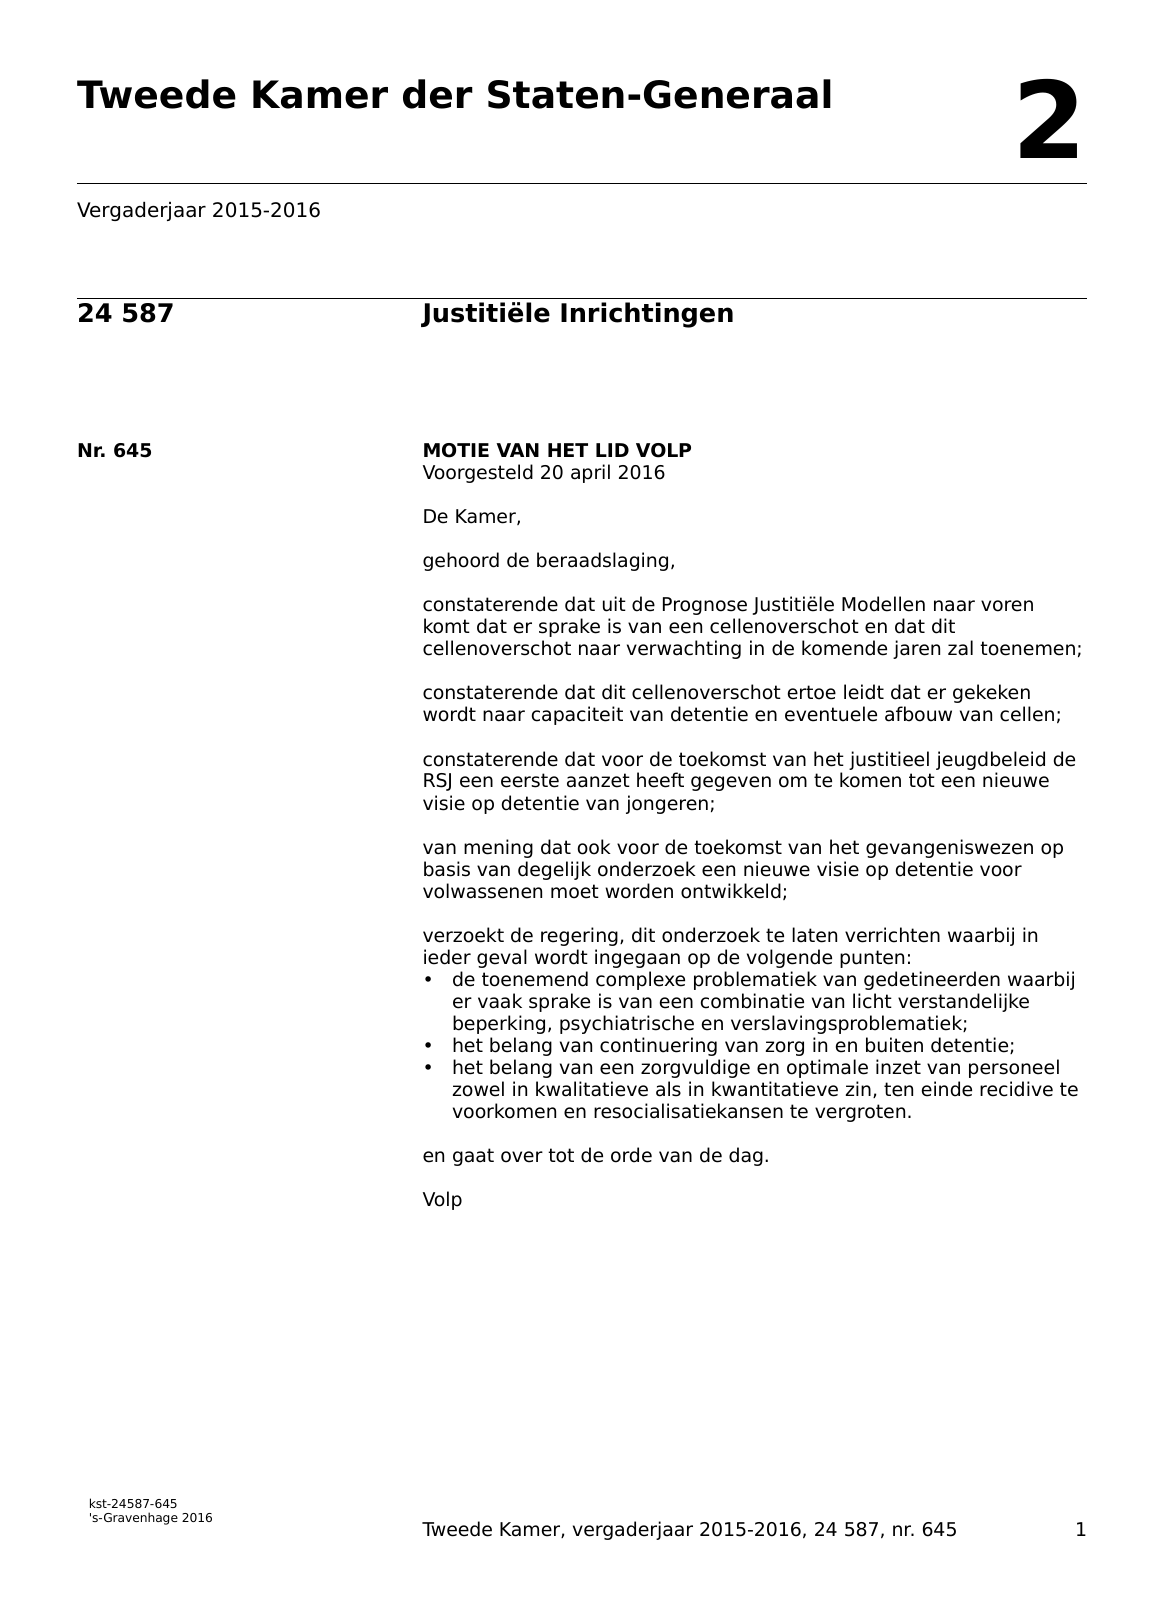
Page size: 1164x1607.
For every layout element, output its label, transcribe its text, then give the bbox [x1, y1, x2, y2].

text De Kamer, [422, 506, 1087, 528]
table_header 2 [886, 59, 1087, 183]
text en gaat over tot de orde van de dag. [422, 1145, 1087, 1167]
text constaterende dat voor de toekomst van het justitieel jeugdbeleid de RSJ een eerste aanzet heeft gegeven om te komen tot een nieuwe visie op detentie van jongeren; [422, 748, 1087, 814]
text constaterende dat dit cellenoverschot ertoe leidt dat er gekeken wordt naar capaciteit van detentie en eventuele afbouw van cellen; [422, 682, 1087, 726]
text van mening dat ook voor de toekomst van het gevangeniswezen op basis van degelijk onderzoek een nieuwe visie op detentie voor volwassenen moet worden ontwikkeld; [422, 837, 1087, 902]
table_header Tweede Kamer der Staten-Generaal [77, 59, 886, 183]
text 's-Gravenhage 2016 [88, 1511, 323, 1525]
subtitle Nr. 645 MOTIE VAN HET LID VOLP [77, 440, 1087, 462]
text • de toenemend complexe problematiek van gedetineerden waarbij er vaak sprake is van een combinatie van licht verstandelijke beperking, psychiatrische en verslavingsproblematiek; [422, 969, 1087, 1034]
text kst-24587-645 [88, 1497, 323, 1511]
table_cell Vergaderjaar 2015-2016 [77, 184, 1087, 298]
text Volp [422, 1189, 1087, 1211]
text gehoord de beraadslaging, [422, 550, 1087, 572]
text • het belang van continuering van zorg in en buiten detentie; [422, 1034, 1087, 1057]
text verzoekt de regering, dit onderzoek te laten verrichten waarbij in ieder geval wordt ingegaan op de volgende punten: [422, 925, 1087, 969]
text • het belang van een zorgvuldige en optimale inzet van personeel zowel in kwalitatieve als in kwantitatieve zin, ten einde recidive te voorkomen en resocialisatiekansen te vergroten. [422, 1057, 1087, 1122]
text Voorgesteld 20 april 2016 [422, 462, 1087, 484]
text constaterende dat uit de Prognose Justitiële Modellen naar voren komt dat er sprake is van een cellenoverschot en dat dit cellenoverschot naar verwachting in de komende jaren zal toenemen; [422, 594, 1087, 660]
subtitle 24 587 Justitiële Inrichtingen [77, 299, 1087, 329]
